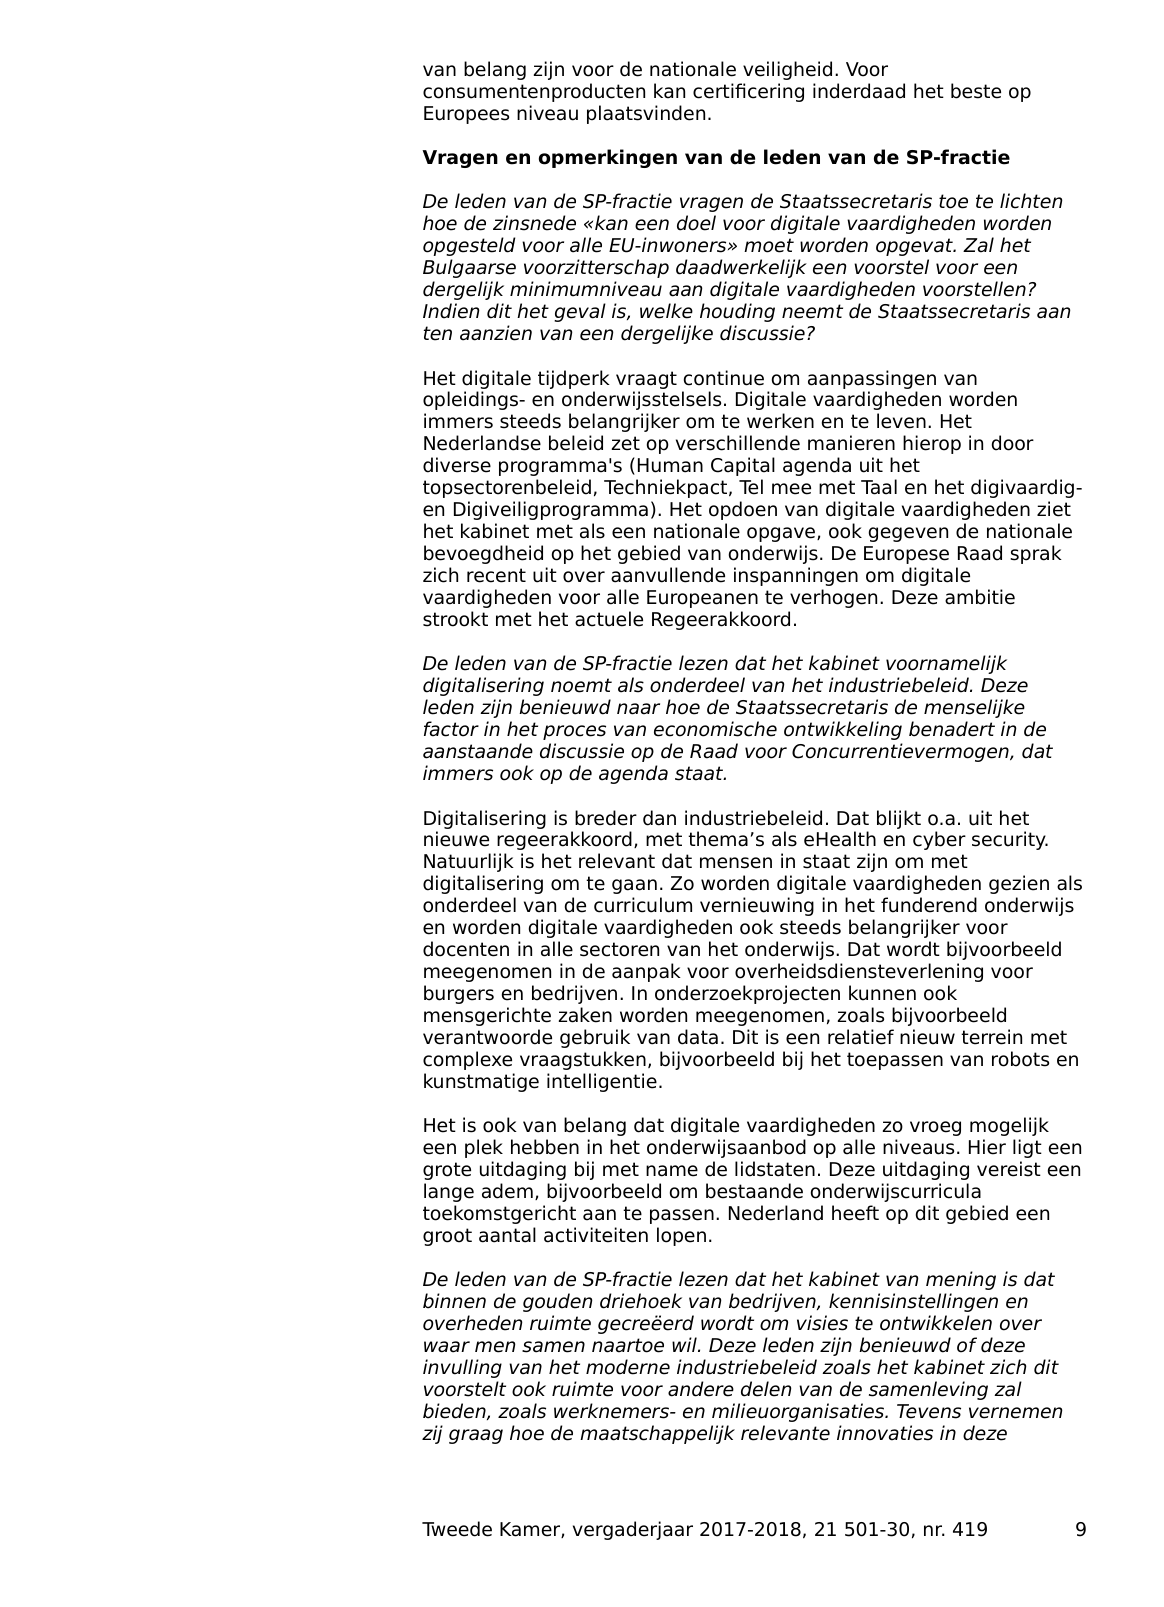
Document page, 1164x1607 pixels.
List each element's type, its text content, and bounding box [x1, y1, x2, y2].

text De leden van de SP-fractie lezen dat het kabinet voornamelijk digitalisering noemt als onderdeel van het industriebeleid. Deze leden zijn benieuwd naar hoe de Staatssecretaris de menselijke factor in het proces van economische ontwikkeling benadert in de aanstaande discussie op de Raad voor Concurrentievermogen, dat immers ook op de agenda staat. [422, 653, 1087, 785]
subtitle Vragen en opmerkingen van de leden van de SP-fractie [422, 147, 1087, 169]
text De leden van de SP-fractie vragen de Staatssecretaris toe te lichten hoe de zinsnede «kan een doel voor digitale vaardigheden worden opgesteld voor alle EU-inwoners» moet worden opgevat. Zal het Bulgaarse voorzitterschap daadwerkelijk een voorstel voor een dergelijk minimumniveau aan digitale vaardigheden voorstellen? Indien dit het geval is, welke houding neemt de Staatssecretaris aan ten aanzien van een dergelijke discussie? [422, 191, 1087, 345]
text van belang zijn voor de nationale veiligheid. Voor consumentenproducten kan certificering inderdaad het beste op Europees niveau plaatsvinden. [422, 59, 1087, 125]
text Digitalisering is breder dan industriebeleid. Dat blijkt o.a. uit het nieuwe regeerakkoord, met thema’s als eHealth en cyber security. Natuurlijk is het relevant dat mensen in staat zijn om met digitalisering om te gaan. Zo worden digitale vaardigheden gezien als onderdeel van de curriculum vernieuwing in het funderend onderwijs en worden digitale vaardigheden ook steeds belangrijker voor docenten in alle sectoren van het onderwijs. Dat wordt bijvoorbeeld meegenomen in de aanpak voor overheidsdiensteverlening voor burgers en bedrijven. In onderzoekprojecten kunnen ook mensgerichte zaken worden meegenomen, zoals bijvoorbeeld verantwoorde gebruik van data. Dit is een relatief nieuw terrein met complexe vraagstukken, bijvoorbeeld bij het toepassen van robots en kunstmatige intelligentie. [422, 807, 1087, 1093]
text Het digitale tijdperk vraagt continue om aanpassingen van opleidings- en onderwijsstelsels. Digitale vaardigheden worden immers steeds belangrijker om te werken en te leven. Het Nederlandse beleid zet op verschillende manieren hierop in door diverse programma's (Human Capital agenda uit het topsectorenbeleid, Techniekpact, Tel mee met Taal en het digivaardig- en Digiveiligprogramma). Het opdoen van digitale vaardigheden ziet het kabinet met als een nationale opgave, ook gegeven de nationale bevoegdheid op het gebied van onderwijs. De Europese Raad sprak zich recent uit over aanvullende inspanningen om digitale vaardigheden voor alle Europeanen te verhogen. Deze ambitie strookt met het actuele Regeerakkoord. [422, 367, 1087, 631]
text Het is ook van belang dat digitale vaardigheden zo vroeg mogelijk een plek hebben in het onderwijsaanbod op alle niveaus. Hier ligt een grote uitdaging bij met name de lidstaten. Deze uitdaging vereist een lange adem, bijvoorbeeld om bestaande onderwijscurricula toekomstgericht aan te passen. Nederland heeft op dit gebied een groot aantal activiteiten lopen. [422, 1115, 1087, 1247]
text De leden van de SP-fractie lezen dat het kabinet van mening is dat binnen de gouden driehoek van bedrijven, kennisinstellingen en overheden ruimte gecreëerd wordt om visies te ontwikkelen over waar men samen naartoe wil. Deze leden zijn benieuwd of deze invulling van het moderne industriebeleid zoals het kabinet zich dit voorstelt ook ruimte voor andere delen van de samenleving zal bieden, zoals werknemers- en milieuorganisaties. Tevens vernemen zij graag hoe de maatschappelijk relevante innovaties in deze [422, 1269, 1087, 1445]
